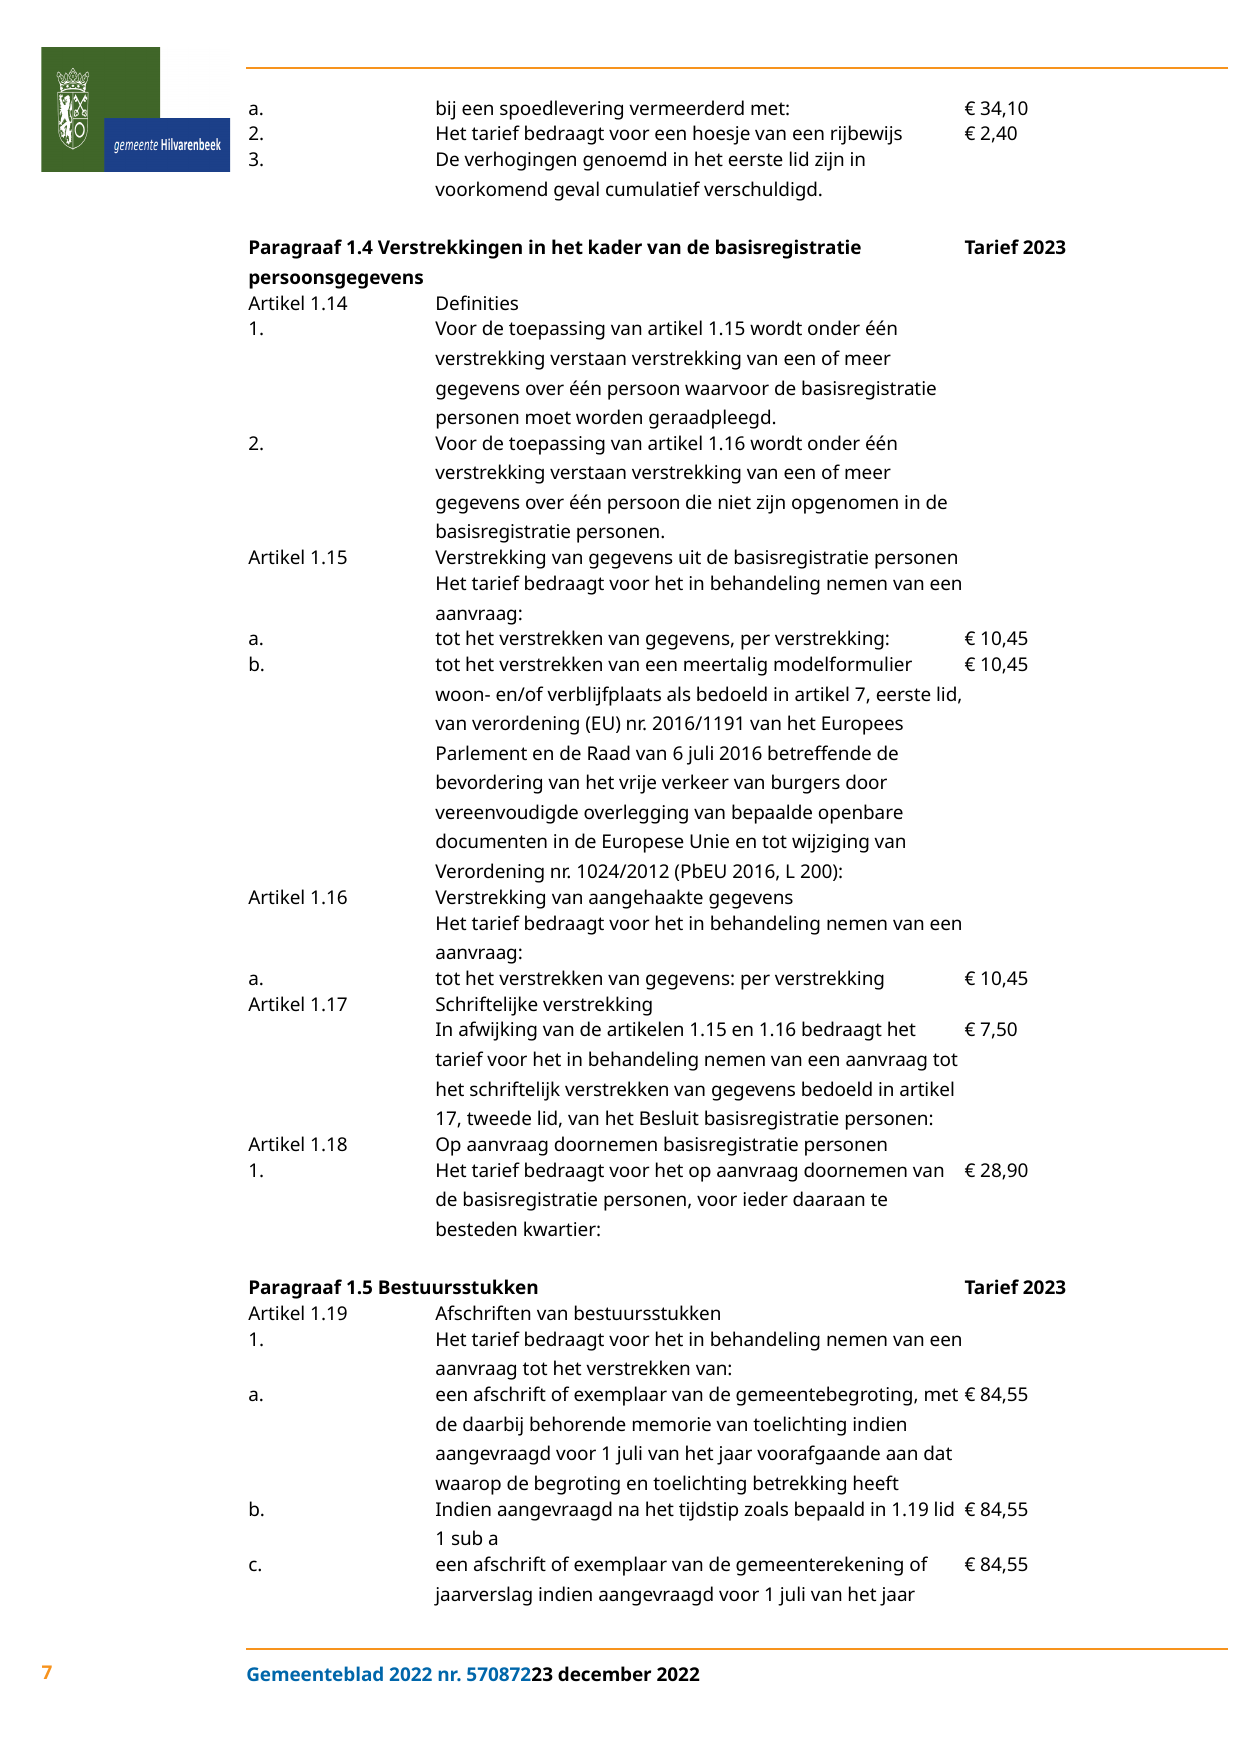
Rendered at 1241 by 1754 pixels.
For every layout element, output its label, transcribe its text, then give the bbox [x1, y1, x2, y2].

table_cell Het tarief bedraagt voor het in behandeling nemen van een aanvraag: [435, 910, 964, 965]
table_cell Artikel 1.18 [248, 1131, 435, 1157]
table_cell € 10,45 [964, 626, 1152, 651]
table_cell € 84,55 [964, 1381, 1152, 1496]
table_cell € 2,40 [964, 121, 1152, 146]
table_cell b. [248, 651, 435, 884]
table_cell Artikel 1.17 [248, 991, 435, 1017]
table_cell Het tarief bedraagt voor een hoesje van een rijbewijs [435, 121, 964, 146]
table_cell tot het verstrekken van een meertalig modelformulier woon- en/of verblijfplaats als bedoeld in artikel 7, eerste lid, van verordening (EU) nr. 2016/1191 van het Europees Parlement en de Raad van 6 juli 2016 betreffende de bevordering van het vrije verkeer van burgers door vereenvoudigde overlegging van bepaalde openbare documenten in de Europese Unie en tot wijziging van Verordening nr. 1024/2012 (PbEU 2016, L 200): [435, 651, 964, 884]
table_cell Indien aangevraagd na het tijdstip zoals bepaald in 1.19 lid 1 sub a [435, 1496, 964, 1551]
table_cell [964, 991, 1152, 1017]
table_cell 2. [248, 430, 435, 544]
table_cell bij een spoedlevering vermeerderd met: [435, 95, 964, 121]
table_cell [964, 884, 1152, 910]
table_cell In afwijking van de artikelen 1.15 en 1.16 bedraagt het tarief voor het in behandeling nemen van een aanvraag tot het schriftelijk verstrekken van gegevens bedoeld in artikel 17, tweede lid, van het Besluit basisregistratie personen: [435, 1017, 964, 1131]
table_cell € 10,45 [964, 651, 1152, 884]
table_cell € 34,10 [964, 95, 1152, 121]
table_cell Verstrekking van aangehaakte gegevens [435, 884, 964, 910]
table_cell tot het verstrekken van gegevens, per verstrekking: [435, 626, 964, 651]
table_cell € 10,45 [964, 965, 1152, 991]
table_cell Het tarief bedraagt voor het op aanvraag doornemen van de basisregistratie personen, voor ieder daaraan te besteden kwartier: [435, 1157, 964, 1242]
table_cell [248, 1017, 435, 1131]
table_cell Artikel 1.14 [248, 290, 435, 316]
table_cell Voor de toepassing van artikel 1.15 wordt onder één verstrekking verstaan verstrekking van een of meer gegevens over één persoon waarvoor de basisregistratie personen moet worden geraadpleegd. [435, 316, 964, 430]
table_cell a. [248, 1381, 435, 1496]
table_cell 1. [248, 316, 435, 430]
table_cell € 7,50 [964, 1017, 1152, 1131]
table_cell [964, 430, 1152, 544]
table_cell Het tarief bedraagt voor het in behandeling nemen van een aanvraag tot het verstrekken van: [435, 1326, 964, 1381]
table_cell een afschrift of exemplaar van de gemeentebegroting, met de daarbij behorende memorie van toelichting indien aangevraagd voor 1 juli van het jaar voorafgaande aan dat waarop de begroting en toelichting betrekking heeft [435, 1381, 964, 1496]
table_cell [248, 570, 435, 626]
table_cell [964, 1326, 1152, 1381]
table_cell Op aanvraag doornemen basisregistratie personen [435, 1131, 964, 1157]
table_cell Artikel 1.16 [248, 884, 435, 910]
table_header Paragraaf 1.5 Bestuursstukken [248, 1275, 964, 1300]
table_cell € 84,55 [964, 1551, 1152, 1606]
table_cell [964, 1300, 1152, 1326]
table_cell een afschrift of exemplaar van de gemeenterekening of jaarverslag indien aangevraagd voor 1 juli van het jaar [435, 1551, 964, 1606]
table_cell Artikel 1.15 [248, 545, 435, 570]
table_cell a. [248, 95, 435, 121]
table_header Paragraaf 1.4 Verstrekkingen in het kader van de basisregistratie persoonsgegevens [248, 235, 964, 290]
table_cell a. [248, 965, 435, 991]
table_cell Afschriften van bestuursstukken [435, 1300, 964, 1326]
table_cell 2. [248, 121, 435, 146]
table_cell [964, 316, 1152, 430]
table_cell b. [248, 1496, 435, 1551]
table_header Tarief 2023 [964, 235, 1152, 290]
table_cell € 84,55 [964, 1496, 1152, 1551]
table_cell [964, 545, 1152, 570]
table_cell a. [248, 626, 435, 651]
table_cell [964, 570, 1152, 626]
table_cell [964, 1131, 1152, 1157]
table_cell c. [248, 1551, 435, 1606]
table_cell Het tarief bedraagt voor het in behandeling nemen van een aanvraag: [435, 570, 964, 626]
table_cell 1. [248, 1157, 435, 1242]
table_cell € 28,90 [964, 1157, 1152, 1242]
table_cell Schriftelijke verstrekking [435, 991, 964, 1017]
table_cell [964, 290, 1152, 316]
table_cell tot het verstrekken van gegevens: per verstrekking [435, 965, 964, 991]
table_cell De verhogingen genoemd in het eerste lid zijn in voorkomend geval cumulatief verschuldigd. [435, 146, 964, 202]
table_cell Artikel 1.19 [248, 1300, 435, 1326]
picture [41, 47, 231, 172]
table_cell Definities [435, 290, 964, 316]
table_cell 3. [248, 146, 435, 202]
table_header Tarief 2023 [964, 1275, 1152, 1300]
table_cell [964, 146, 1152, 202]
table_cell [964, 910, 1152, 965]
table_cell 1. [248, 1326, 435, 1381]
table_cell Voor de toepassing van artikel 1.16 wordt onder één verstrekking verstaan verstrekking van een of meer gegevens over één persoon die niet zijn opgenomen in de basisregistratie personen. [435, 430, 964, 544]
table_cell Verstrekking van gegevens uit de basisregistratie personen [435, 545, 964, 570]
table_cell [248, 910, 435, 965]
